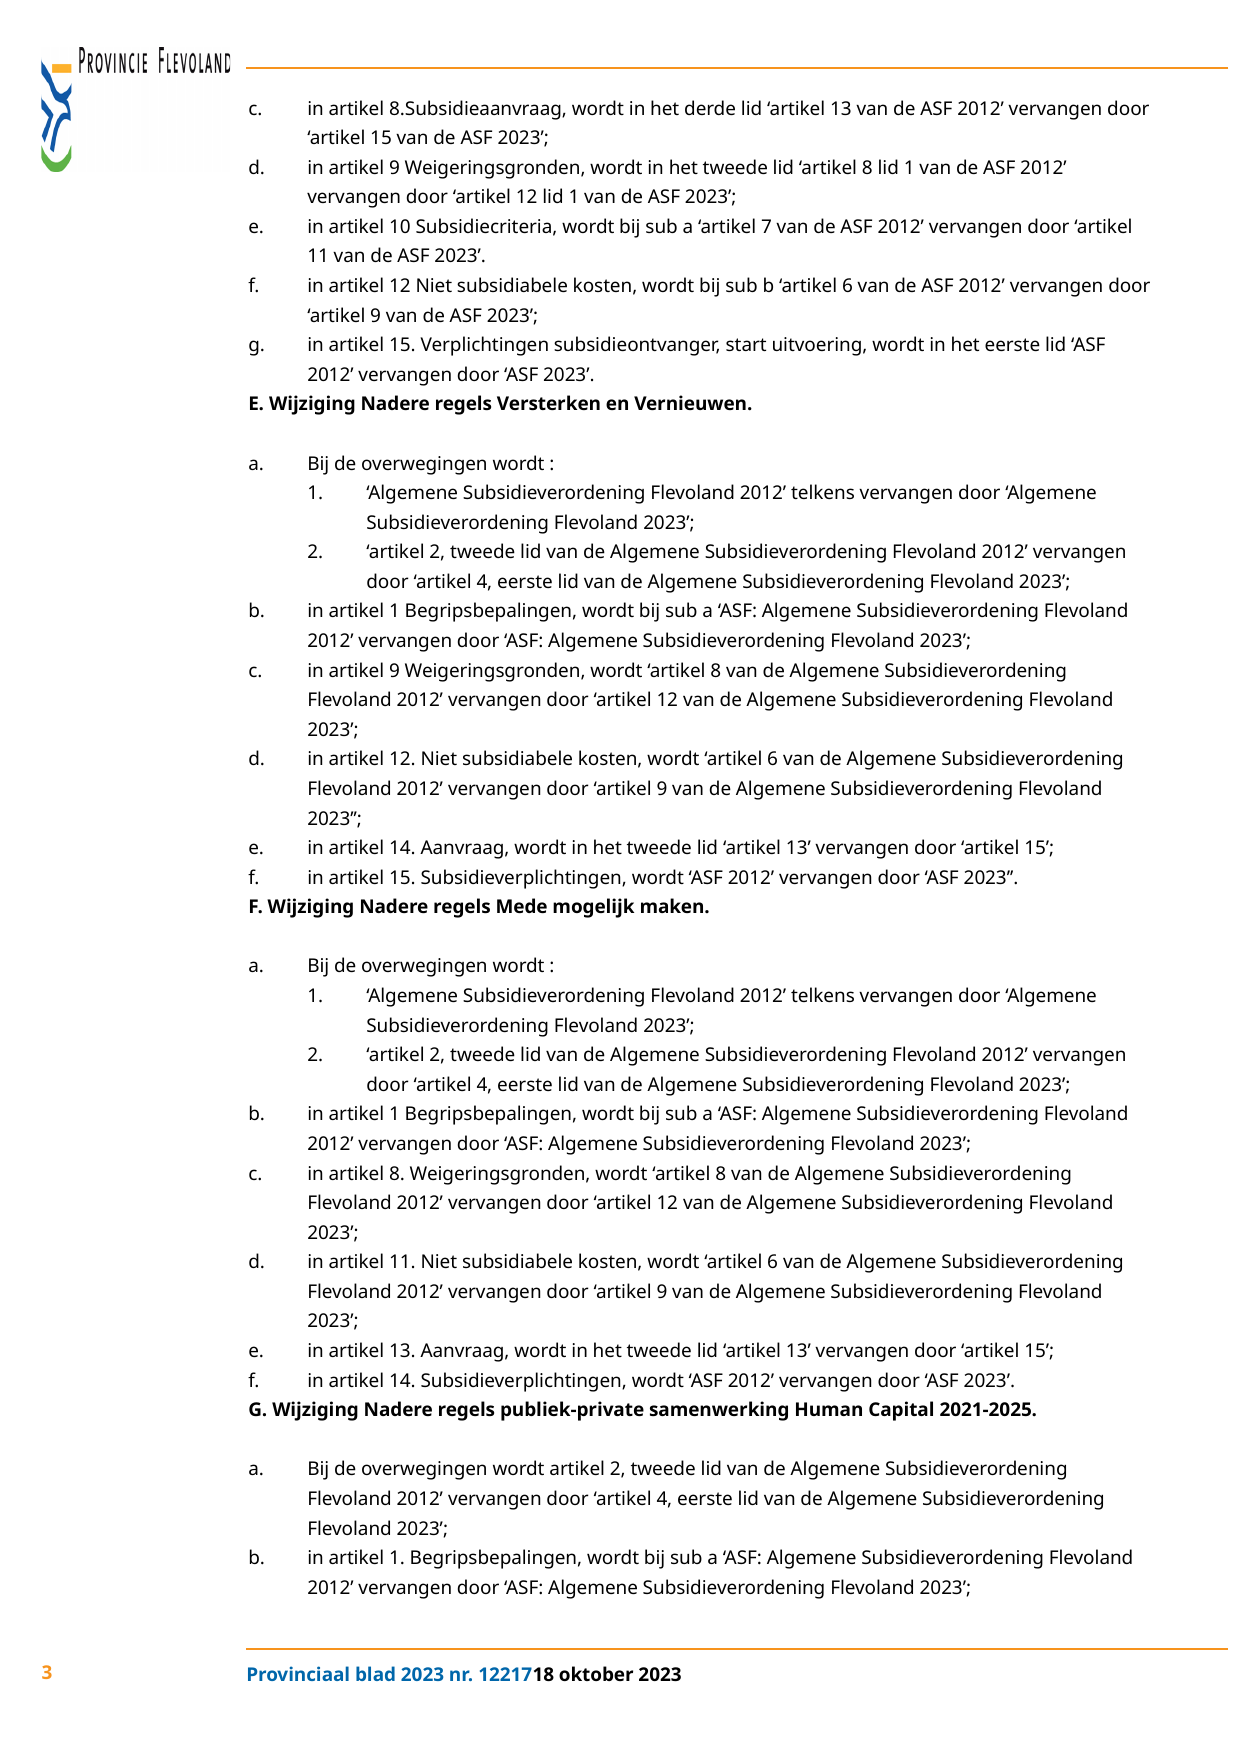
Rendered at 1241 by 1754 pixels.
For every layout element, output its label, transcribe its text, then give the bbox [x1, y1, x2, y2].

list in artikel 12. Niet subsidiabele kosten, wordt ‘artikel 6 van de Algemene Subsidieverordening Flevoland 2012’ vervangen door ‘artikel 9 van de Algemene Subsidieverordening Flevoland 2023’’; [248, 746, 1152, 831]
list in artikel 13. Aanvraag, wordt in het tweede lid ‘artikel 13’ vervangen door ‘artikel 15’; [248, 1337, 1152, 1363]
list in artikel 9 Weigeringsgronden, wordt ‘artikel 8 van de Algemene Subsidieverordening Flevoland 2012’ vervangen door ‘artikel 12 van de Algemene Subsidieverordening Flevoland 2023’; [248, 657, 1152, 742]
list in artikel 10 Subsidiecriteria, wordt bij sub a ‘artikel 7 van de ASF 2012’ vervangen door ‘artikel 11 van de ASF 2023’. [248, 213, 1152, 268]
list ‘Algemene Subsidieverordening Flevoland 2012’ telkens vervangen door ‘Algemene Subsidieverordening Flevoland 2023’; [307, 479, 1152, 535]
list in artikel 15. Verplichtingen subsidieontvanger, start uitvoering, wordt in het eerste lid ‘ASF 2012’ vervangen door ‘ASF 2023’. [248, 331, 1152, 387]
list in artikel 1. Begripsbepalingen, wordt bij sub a ‘ASF: Algemene Subsidieverordening Flevoland 2012’ vervangen door ‘ASF: Algemene Subsidieverordening Flevoland 2023’; [248, 1544, 1152, 1600]
list ‘Algemene Subsidieverordening Flevoland 2012’ telkens vervangen door ‘Algemene Subsidieverordening Flevoland 2023’; [307, 982, 1152, 1038]
list Bij de overwegingen wordt : [248, 953, 1152, 978]
text E. Wijziging Nadere regels Versterken en Vernieuwen. [248, 391, 1152, 416]
list in artikel 11. Niet subsidiabele kosten, wordt ‘artikel 6 van de Algemene Subsidieverordening Flevoland 2012’ vervangen door ‘artikel 9 van de Algemene Subsidieverordening Flevoland 2023’; [248, 1248, 1152, 1333]
list in artikel 14. Aanvraag, wordt in het tweede lid ‘artikel 13’ vervangen door ‘artikel 15’; [248, 834, 1152, 860]
list ‘artikel 2, tweede lid van de Algemene Subsidieverordening Flevoland 2012’ vervangen door ‘artikel 4, eerste lid van de Algemene Subsidieverordening Flevoland 2023’; [307, 538, 1152, 594]
list in artikel 1 Begripsbepalingen, wordt bij sub a ‘ASF: Algemene Subsidieverordening Flevoland 2012’ vervangen door ‘ASF: Algemene Subsidieverordening Flevoland 2023’; [248, 1101, 1152, 1156]
list in artikel 14. Subsidieverplichtingen, wordt ‘ASF 2012’ vervangen door ‘ASF 2023’. [248, 1367, 1152, 1393]
list in artikel 8. Weigeringsgronden, wordt ‘artikel 8 van de Algemene Subsidieverordening Flevoland 2012’ vervangen door ‘artikel 12 van de Algemene Subsidieverordening Flevoland 2023’; [248, 1160, 1152, 1245]
list in artikel 15. Subsidieverplichtingen, wordt ‘ASF 2012’ vervangen door ‘ASF 2023’’. [248, 864, 1152, 890]
list ‘artikel 2, tweede lid van de Algemene Subsidieverordening Flevoland 2012’ vervangen door ‘artikel 4, eerste lid van de Algemene Subsidieverordening Flevoland 2023’; [307, 1041, 1152, 1097]
list in artikel 1 Begripsbepalingen, wordt bij sub a ‘ASF: Algemene Subsidieverordening Flevoland 2012’ vervangen door ‘ASF: Algemene Subsidieverordening Flevoland 2023’; [248, 598, 1152, 653]
text G. Wijziging Nadere regels publiek-private samenwerking Human Capital 2021-2025. [248, 1396, 1152, 1422]
list in artikel 8.Subsidieaanvraag, wordt in het derde lid ‘artikel 13 van de ASF 2012’ vervangen door ‘artikel 15 van de ASF 2023’; [248, 95, 1152, 150]
list in artikel 9 Weigeringsgronden, wordt in het tweede lid ‘artikel 8 lid 1 van de ASF 2012’ vervangen door ‘artikel 12 lid 1 van de ASF 2023’; [248, 154, 1152, 209]
text F. Wijziging Nadere regels Mede mogelijk maken. [248, 893, 1152, 919]
list Bij de overwegingen wordt artikel 2, tweede lid van de Algemene Subsidieverordening Flevoland 2012’ vervangen door ‘artikel 4, eerste lid van de Algemene Subsidieverordening Flevoland 2023’; [248, 1456, 1152, 1541]
list Bij de overwegingen wordt : [248, 450, 1152, 476]
picture [41, 47, 231, 172]
list in artikel 12 Niet subsidiabele kosten, wordt bij sub b ‘artikel 6 van de ASF 2012’ vervangen door ‘artikel 9 van de ASF 2023’; [248, 272, 1152, 328]
